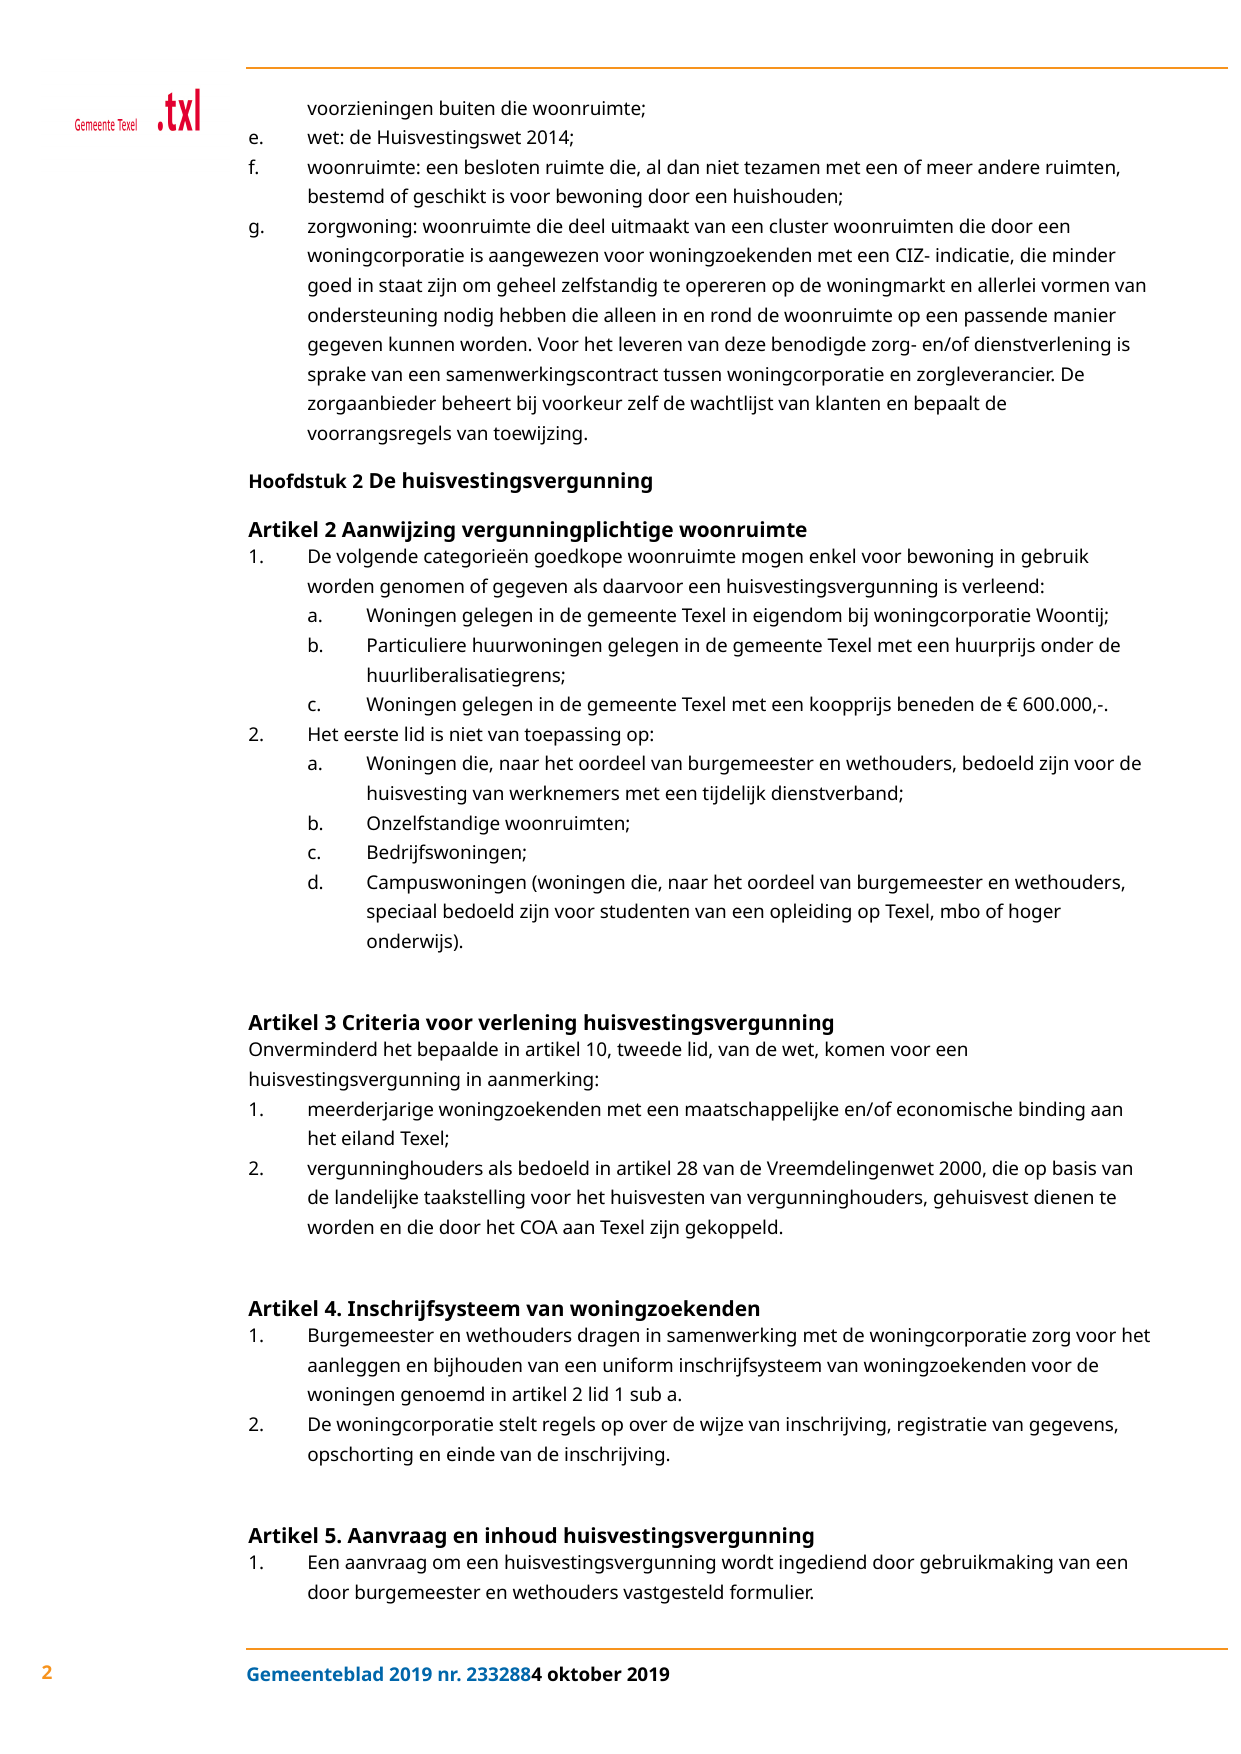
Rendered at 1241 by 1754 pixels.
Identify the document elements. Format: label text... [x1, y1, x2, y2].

list Particuliere huurwoningen gelegen in de gemeente Texel met een huurprijs onder de huurliberalisatiegrens; [307, 632, 1152, 688]
list voorzieningen buiten die woonruimte; [248, 95, 1152, 121]
list meerderjarige woningzoekenden met een maatschappelijke en/of economische binding aan het eiland Texel; [248, 1096, 1152, 1151]
text Artikel 5. Aanvraag en inhoud huisvestingsvergunning [248, 1521, 1152, 1549]
list vergunninghouders als bedoeld in artikel 28 van de Vreemdelingenwet 2000, die op basis van de landelijke taakstelling voor het huisvesten van vergunninghouders, gehuisvest dienen te worden en die door het COA aan Texel zijn gekoppeld. [248, 1155, 1152, 1240]
list De woningcorporatie stelt regels op over de wijze van inschrijving, registratie van gegevens, opschorting en einde van de inschrijving. [248, 1411, 1152, 1467]
list Campuswoningen (woningen die, naar het oordeel van burgemeester en wethouders, speciaal bedoeld zijn voor studenten van een opleiding op Texel, mbo of hoger onderwijs). [307, 869, 1152, 954]
text Artikel 4. Inschrijfsysteem van woningzoekenden [248, 1294, 1152, 1322]
list Bedrijfswoningen; [307, 839, 1152, 865]
list wet: de Huisvestingswet 2014; [248, 124, 1152, 150]
list Woningen gelegen in de gemeente Texel met een koopprijs beneden de € 600.000,-. [307, 691, 1152, 717]
list zorgwoning: woonruimte die deel uitmaakt van een cluster woonruimten die door een woningcorporatie is aangewezen voor woningzoekenden met een CIZ- indicatie, die minder goed in staat zijn om geheel zelfstandig te opereren op de woningmarkt en allerlei vormen van ondersteuning nodig hebben die alleen in en rond de woonruimte op een passende manier gegeven kunnen worden. Voor het leveren van deze benodigde zorg- en/of dienstverlening is sprake van een samenwerkingscontract tussen woningcorporatie en zorgleverancier. De zorgaanbieder beheert bij voorkeur zelf de wachtlijst van klanten en bepaalt de voorrangsregels van toewijzing. [248, 213, 1152, 446]
list Woningen gelegen in de gemeente Texel in eigendom bij woningcorporatie Woontij; [307, 603, 1152, 628]
list Onzelfstandige woonruimten; [307, 810, 1152, 836]
picture [41, 47, 231, 172]
text Onverminderd het bepaalde in artikel 10, tweede lid, van de wet, komen voor een huisvestingsvergunning in aanmerking: [248, 1037, 1152, 1092]
text Artikel 3 Criteria voor verlening huisvestingsvergunning [248, 1008, 1152, 1037]
list Woningen die, naar het oordeel van burgemeester en wethouders, bedoeld zijn voor de huisvesting van werknemers met een tijdelijk dienstverband; [307, 751, 1152, 806]
list Het eerste lid is niet van toepassing op: [248, 721, 1152, 747]
text Hoofdstuk 2 De huisvestingsvergunning [248, 466, 1152, 494]
list Burgemeester en wethouders dragen in samenwerking met de woningcorporatie zorg voor het aanleggen en bijhouden van een uniform inschrijfsysteem van woningzoekenden voor de woningen genoemd in artikel 2 lid 1 sub a. [248, 1322, 1152, 1407]
text Artikel 2 Aanwijzing vergunningplichtige woonruimte [248, 515, 1152, 543]
list Een aanvraag om een huisvestingsvergunning wordt ingediend door gebruikmaking van een door burgemeester en wethouders vastgesteld formulier. [248, 1549, 1152, 1604]
list De volgende categorieën goedkope woonruimte mogen enkel voor bewoning in gebruik worden genomen of gegeven als daarvoor een huisvestingsvergunning is verleend: [248, 543, 1152, 599]
list woonruimte: een besloten ruimte die, al dan niet tezamen met een of meer andere ruimten, bestemd of geschikt is voor bewoning door een huishouden; [248, 154, 1152, 209]
